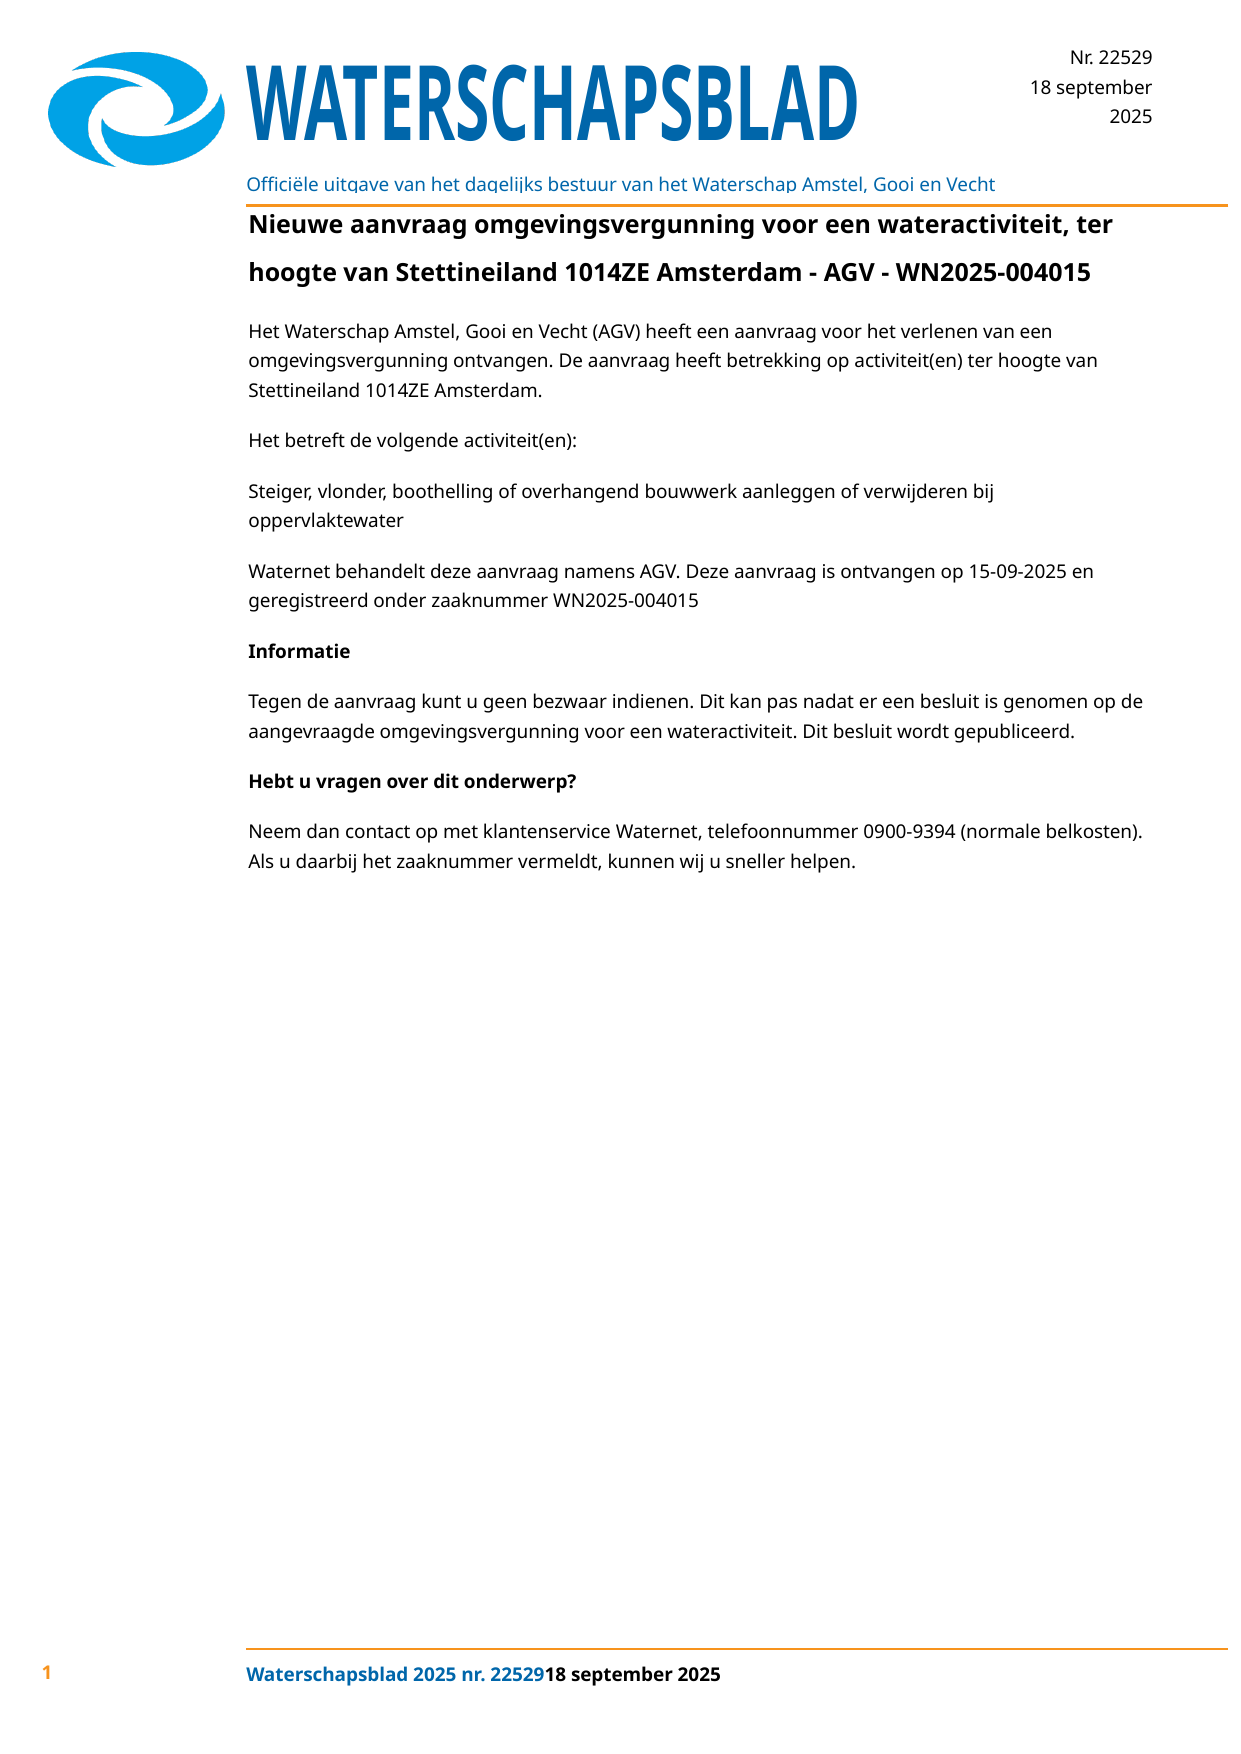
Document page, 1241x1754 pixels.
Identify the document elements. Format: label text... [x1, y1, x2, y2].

text Hebt u vragen over dit onderwerp? [248, 768, 1152, 794]
text Het betreft de volgende activiteit(en): [248, 427, 1152, 453]
text Neem dan contact op met klantenservice Waternet, telefoonnummer 0900-9394 (normale belkosten). Als u daarbij het zaaknummer vermeldt, kunnen wij u sneller helpen. [248, 819, 1152, 874]
text Tegen de aanvraag kunt u geen bezwaar indienen. Dit kan pas nadat er een besluit is genomen op de aangevraagde omgevingsvergunning voor een wateractiviteit. Dit besluit wordt gepubliceerd. [248, 688, 1152, 744]
text Waternet behandelt deze aanvraag namens AGV. Deze aanvraag is ontvangen op 15-09-2025 en geregistreerd onder zaaknummer WN2025-004015 [248, 558, 1152, 613]
picture [41, 47, 231, 172]
text Informatie [248, 638, 1152, 664]
text Nieuwe aanvraag omgevingsvergunning voor een wateractiviteit, ter hoogte van Stettineiland 1014ZE Amsterdam - AGV - WN2025-004015 [248, 207, 1152, 288]
text Het Waterschap Amstel, Gooi en Vecht (AGV) heeft een aanvraag voor het verlenen van een omgevingsvergunning ontvangen. De aanvraag heeft betrekking op activiteit(en) ter hoogte van Stettineiland 1014ZE Amsterdam. [248, 318, 1152, 403]
text Steiger, vlonder, boothelling of overhangend bouwwerk aanleggen of verwijderen bij oppervlaktewater [248, 478, 1152, 533]
